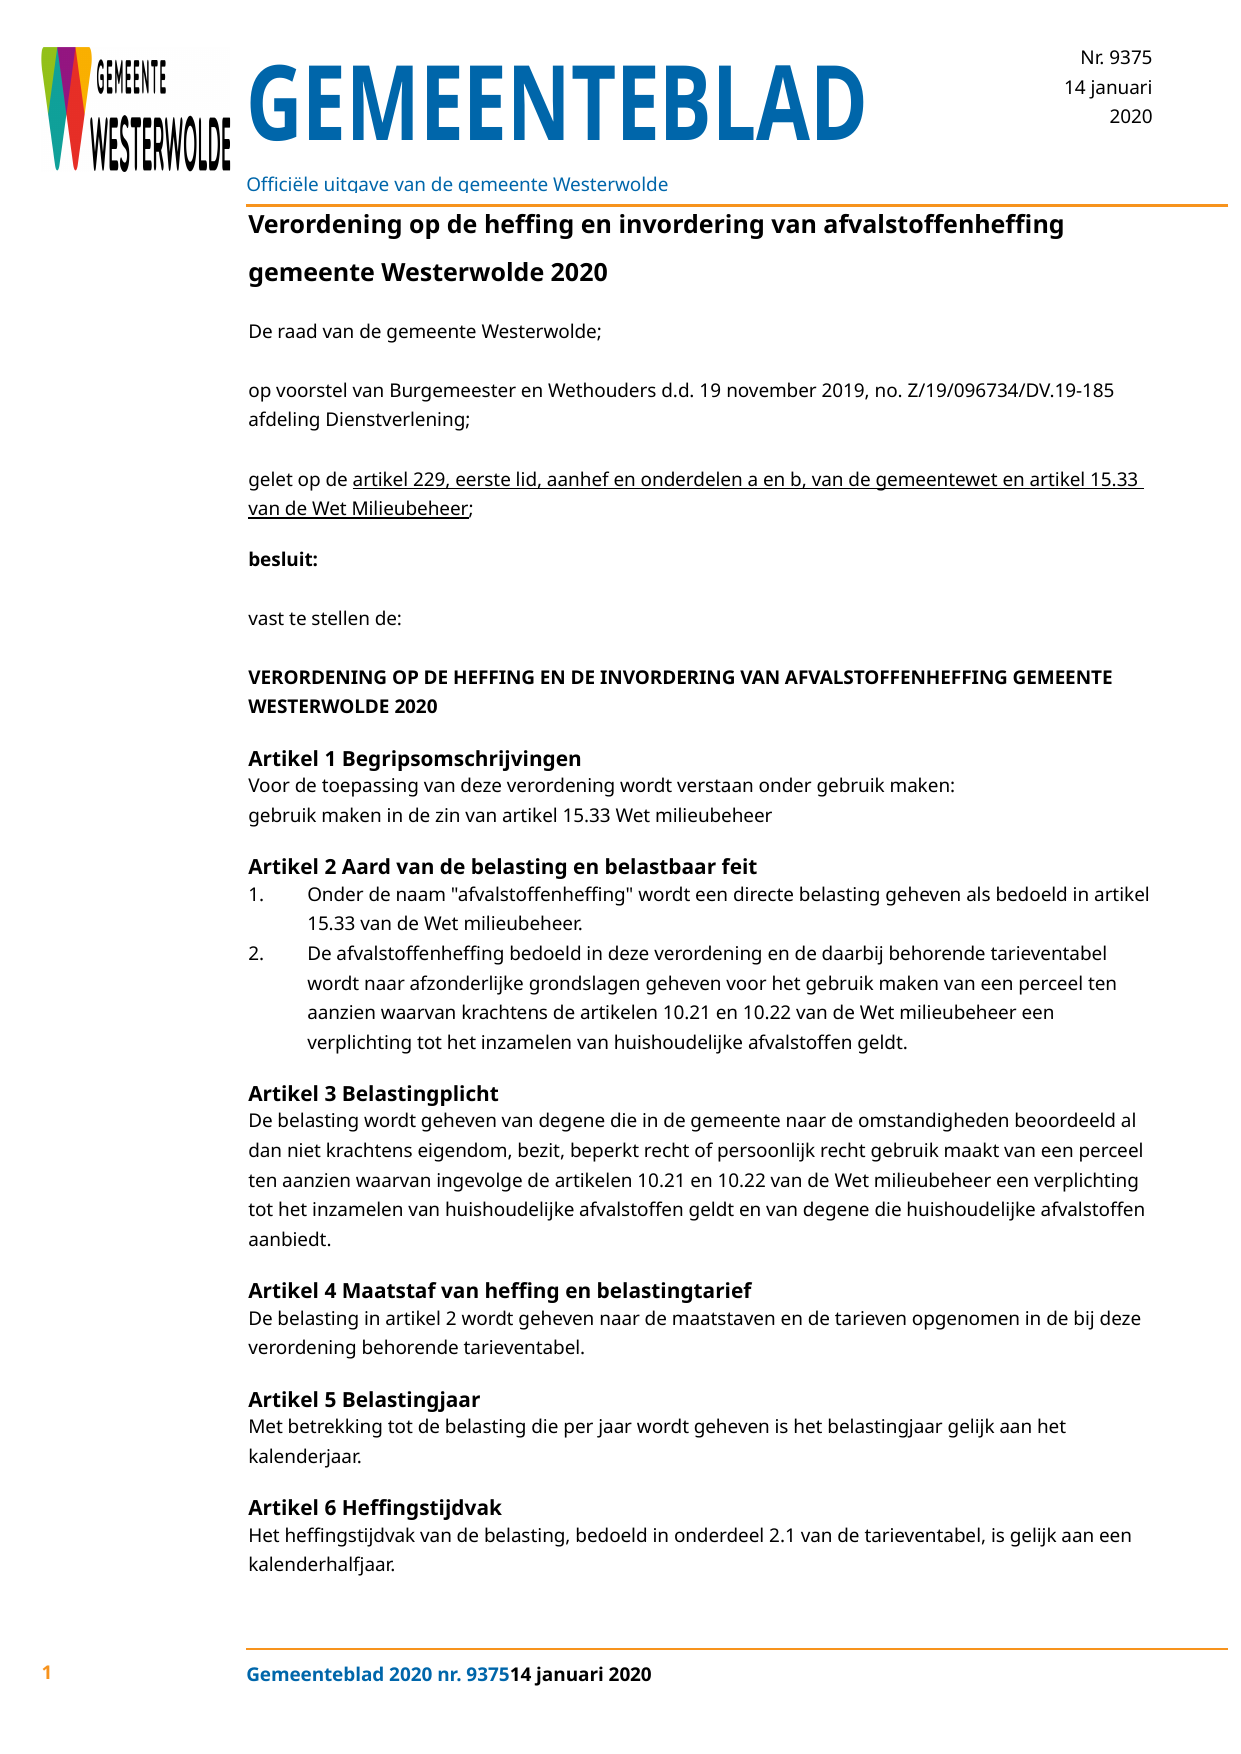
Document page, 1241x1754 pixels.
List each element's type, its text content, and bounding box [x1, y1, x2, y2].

text besluit: [248, 546, 1152, 571]
text Voor de toepassing van deze verordening wordt verstaan onder gebruik maken: [248, 772, 1152, 798]
text Artikel 2 Aard van de belasting en belastbaar feit [248, 852, 1152, 881]
list De afvalstoffenheffing bedoeld in deze verordening en de daarbij behorende tarieventabel wordt naar afzonderlijke grondslagen geheven voor het gebruik maken van een perceel ten aanzien waarvan krachtens de artikelen 10.21 en 10.22 van de Wet milieubeheer een verplichting tot het inzamelen van huishoudelijke afvalstoffen geldt. [248, 940, 1152, 1054]
text De raad van de gemeente Westerwolde; [248, 318, 1152, 344]
text Het heffingstijdvak van de belasting, bedoeld in onderdeel 2.1 van de tarieventabel, is gelijk aan een kalenderhalfjaar. [248, 1522, 1152, 1577]
text VERORDENING OP DE HEFFING EN DE INVORDERING VAN AFVALSTOFFENHEFFING GEMEENTE WESTERWOLDE 2020 [248, 664, 1152, 719]
picture [41, 47, 231, 172]
text Artikel 5 Belastingjaar [248, 1385, 1152, 1413]
list Onder de naam "afvalstoffenheffing" wordt een directe belasting geheven als bedoeld in artikel 15.33 van de Wet milieubeheer. [248, 881, 1152, 936]
text Artikel 3 Belastingplicht [248, 1079, 1152, 1108]
text Artikel 1 Begripsomschrijvingen [248, 744, 1152, 772]
text vast te stellen de: [248, 605, 1152, 631]
text op voorstel van Burgemeester en Wethouders d.d. 19 november 2019, no. Z/19/096734/DV.19-185 afdeling Dienstverlening; [248, 377, 1152, 432]
text Met betrekking tot de belasting die per jaar wordt geheven is het belastingjaar gelijk aan het kalenderjaar. [248, 1413, 1152, 1469]
text gelet op de artikel 229, eerste lid, aanhef en onderdelen a en b, van de gemeentewet en artikel 15.33 van de Wet Milieubeheer; [248, 466, 1152, 521]
text gebruik maken in de zin van artikel 15.33 Wet milieubeheer [248, 802, 1152, 828]
text Artikel 6 Heffingstijdvak [248, 1493, 1152, 1522]
text Verordening op de heffing en invordering van afvalstoffenheffing gemeente Westerwolde 2020 [248, 207, 1152, 288]
text De belasting in artikel 2 wordt geheven naar de maatstaven en de tarieven opgenomen in de bij deze verordening behorende tarieventabel. [248, 1305, 1152, 1360]
text Artikel 4 Maatstaf van heffing en belastingtarief [248, 1276, 1152, 1305]
text De belasting wordt geheven van degene die in de gemeente naar de omstandigheden beoordeeld al dan niet krachtens eigendom, bezit, beperkt recht of persoonlijk recht gebruik maakt van een perceel ten aanzien waarvan ingevolge de artikelen 10.21 en 10.22 van de Wet milieubeheer een verplichting tot het inzamelen van huishoudelijke afvalstoffen geldt en van degene die huishoudelijke afvalstoffen aanbiedt. [248, 1108, 1152, 1252]
